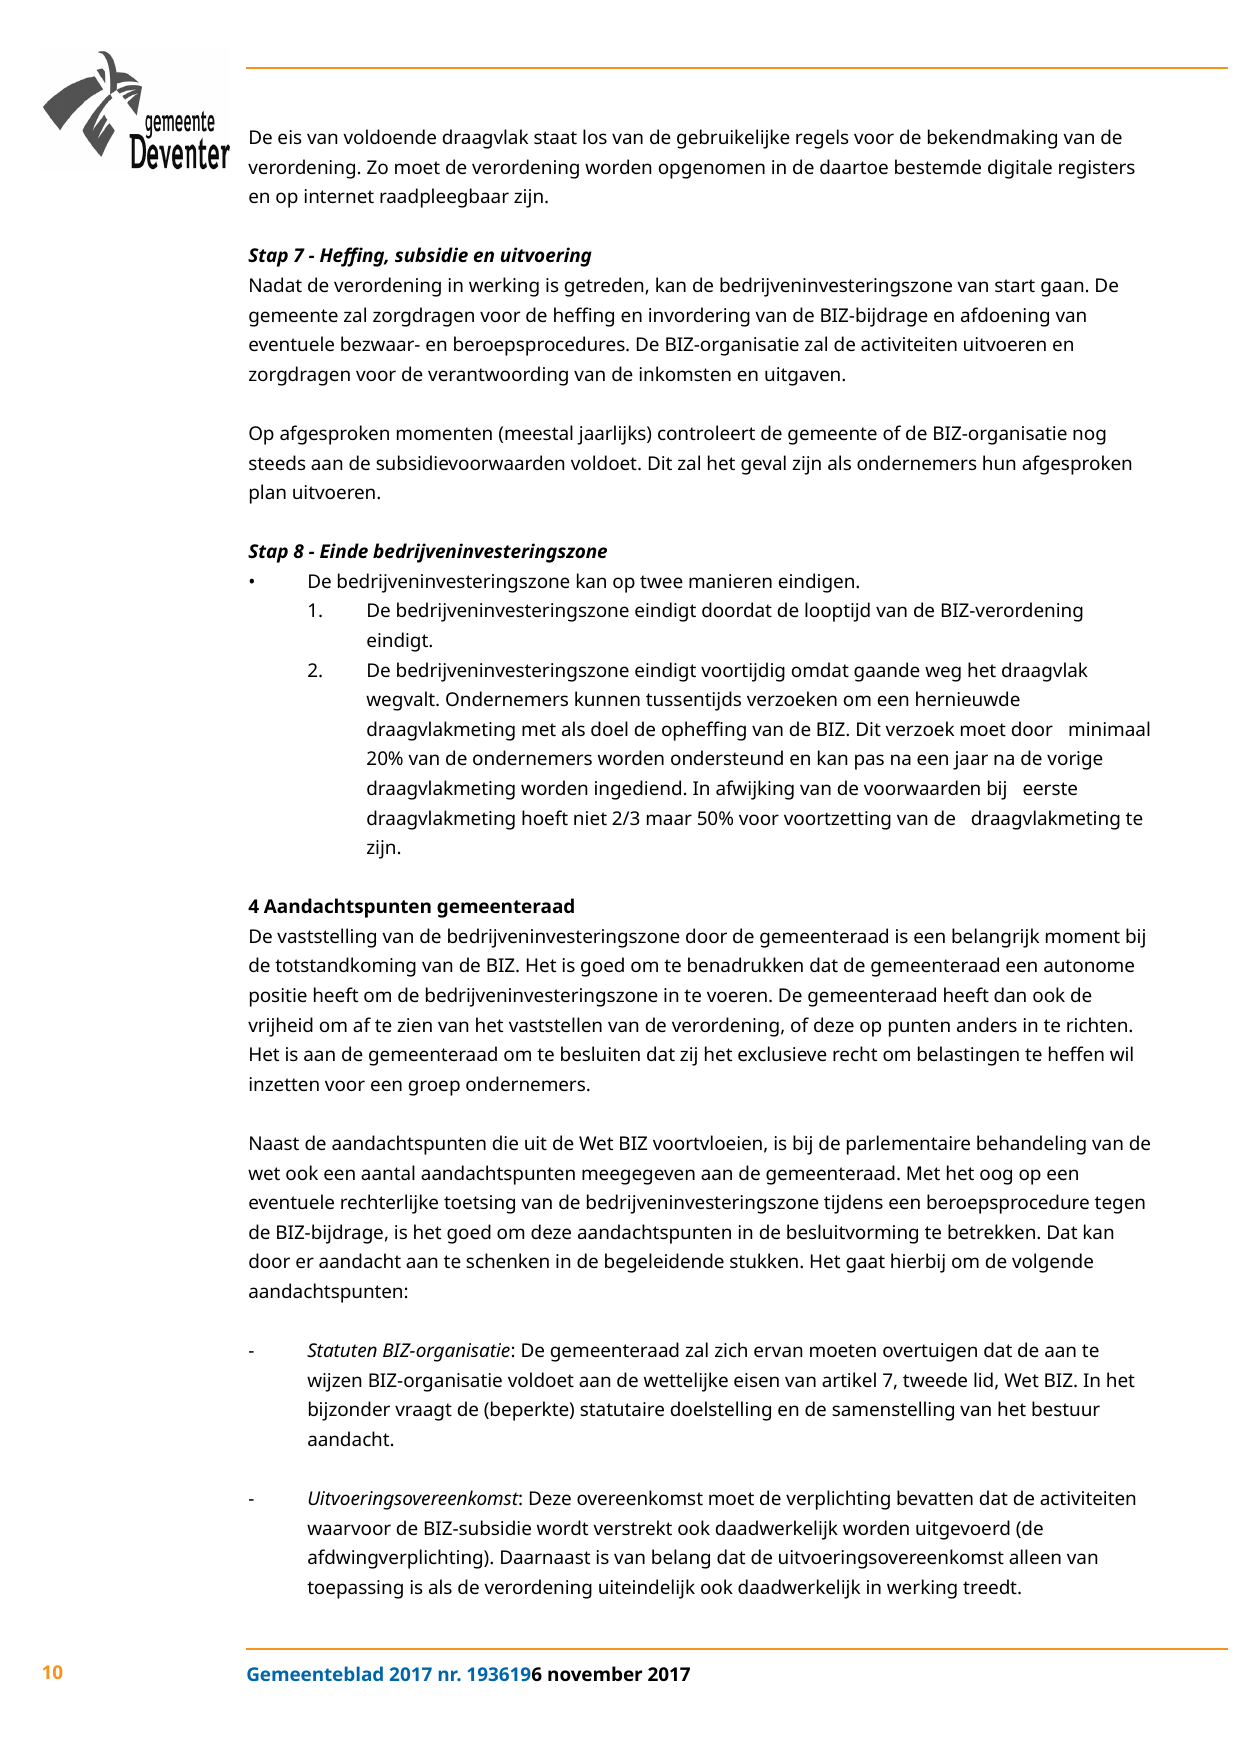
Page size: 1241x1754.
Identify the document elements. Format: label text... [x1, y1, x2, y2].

text Op afgesproken momenten (meestal jaarlijks) controleert de gemeente of de BIZ-organisatie nog steeds aan de subsidievoorwaarden voldoet. Dit zal het geval zijn als ondernemers hun afgesproken plan uitvoeren. [248, 420, 1152, 505]
text De vaststelling van de bedrijveninvesteringszone door de gemeenteraad is een belangrijk moment bij de totstandkoming van de BIZ. Het is goed om te benadrukken dat de gemeenteraad een autonome positie heeft om de bedrijveninvesteringszone in te voeren. De gemeenteraad heeft dan ook de vrijheid om af te zien van het vaststellen van de verordening, of deze op punten anders in te richten. Het is aan de gemeenteraad om te besluiten dat zij het exclusieve recht om belastingen te heffen wil inzetten voor een groep ondernemers. [248, 923, 1152, 1097]
text Naast de aandachtspunten die uit de Wet BIZ voortvloeien, is bij de parlementaire behandeling van de wet ook een aantal aandachtspunten meegegeven aan de gemeenteraad. Met het oog op een eventuele rechterlijke toetsing van de bedrijveninvesteringszone tijdens een beroepsprocedure tegen de BIZ-bijdrage, is het goed om deze aandachtspunten in de besluitvorming te betrekken. Dat kan door er aandacht aan te schenken in de begeleidende stukken. Het gaat hierbij om de volgende aandachtspunten: [248, 1130, 1152, 1304]
list De bedrijveninvesteringszone eindigt voortijdig omdat gaande weg het draagvlak wegvalt. Ondernemers kunnen tussentijds verzoeken om een hernieuwde draagvlakmeting met als doel de opheffing van de BIZ. Dit verzoek moet door minimaal 20% van de ondernemers worden ondersteund en kan pas na een jaar na de vorige draagvlakmeting worden ingediend. In afwijking van de voorwaarden bij eerste draagvlakmeting hoeft niet 2/3 maar 50% voor voortzetting van de draagvlakmeting te zijn. [307, 657, 1152, 860]
text 4 Aandachtspunten gemeenteraad [248, 893, 1152, 919]
text Nadat de verordening in werking is getreden, kan de bedrijveninvesteringszone van start gaan. De gemeente zal zorgdragen voor de heffing en invordering van de BIZ-bijdrage en afdoening van eventuele bezwaar- en beroepsprocedures. De BIZ-organisatie zal de activiteiten uitvoeren en zorgdragen voor de verantwoording van de inkomsten en uitgaven. [248, 272, 1152, 387]
text De eis van voldoende draagvlak staat los van de gebruikelijke regels voor de bekendmaking van de verordening. Zo moet de verordening worden opgenomen in de daartoe bestemde digitale registers en op internet raadpleegbaar zijn. [248, 124, 1152, 209]
list Statuten BIZ-organisatie: De gemeenteraad zal zich ervan moeten overtuigen dat de aan te wijzen BIZ-organisatie voldoet aan de wettelijke eisen van artikel 7, tweede lid, Wet BIZ. In het bijzonder vraagt de (beperkte) statutaire doelstelling en de samenstelling van het bestuur aandacht. [248, 1337, 1152, 1452]
text Stap 8 - Einde bedrijveninvesteringszone [248, 538, 1152, 564]
text Stap 7 - Heffing, subsidie en uitvoering [248, 243, 1152, 268]
list Uitvoeringsovereenkomst: Deze overeenkomst moet de verplichting bevatten dat de activiteiten waarvoor de BIZ-subsidie wordt verstrekt ook daadwerkelijk worden uitgevoerd (de afdwingverplichting). Daarnaast is van belang dat de uitvoeringsovereenkomst alleen van toepassing is als de verordening uiteindelijk ook daadwerkelijk in werking treedt. [248, 1485, 1152, 1600]
list De bedrijveninvesteringszone kan op twee manieren eindigen. [248, 568, 1152, 594]
list De bedrijveninvesteringszone eindigt doordat de looptijd van de BIZ-verordening eindigt. [307, 598, 1152, 653]
picture [41, 47, 231, 172]
